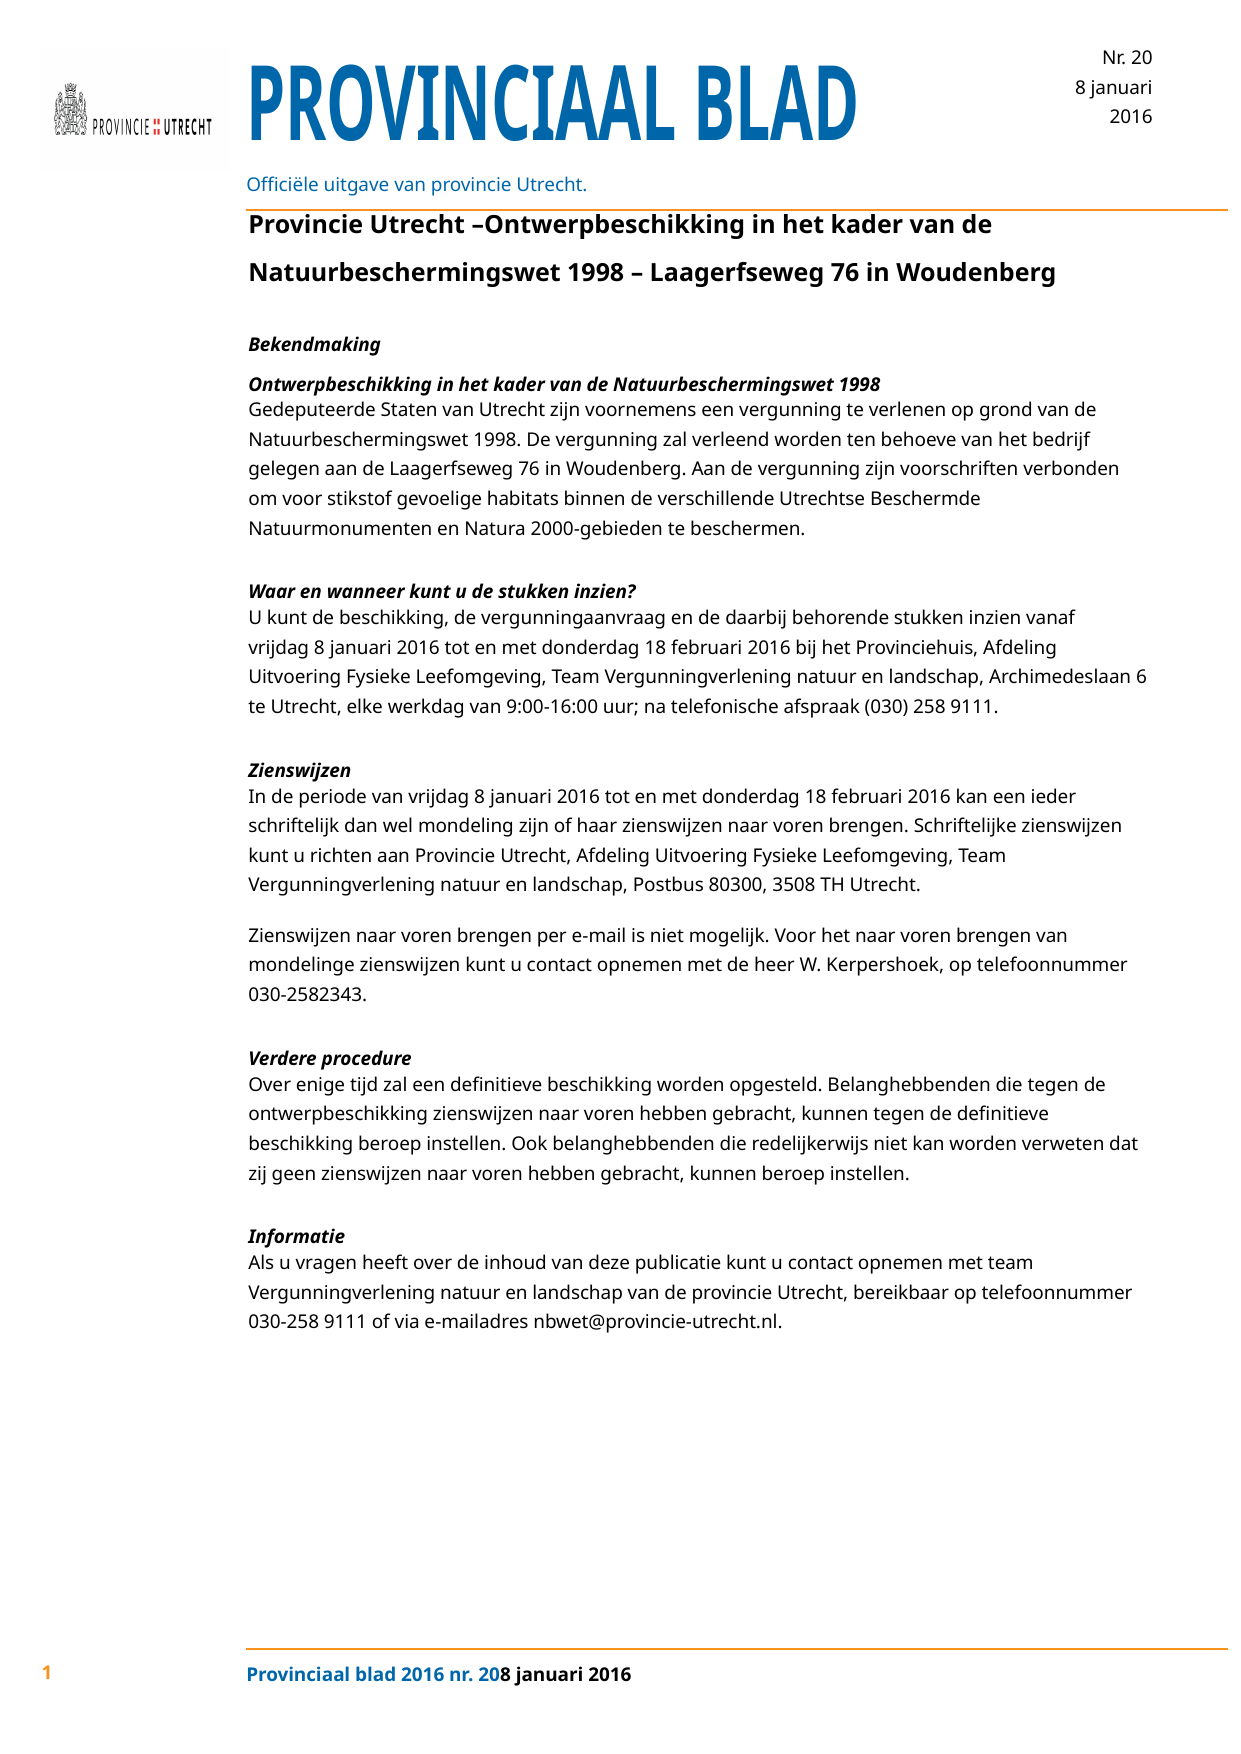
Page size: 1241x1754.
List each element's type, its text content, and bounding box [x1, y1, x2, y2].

text Gedeputeerde Staten van Utrecht zijn voornemens een vergunning te verlenen op grond van de Natuurbeschermingswet 1998. De vergunning zal verleend worden ten behoeve van het bedrijf gelegen aan de Laagerfseweg 76 in Woudenberg. Aan de vergunning zijn voorschriften verbonden om voor stikstof gevoelige habitats binnen de verschillende Utrechtse Beschermde Natuurmonumenten en Natura 2000-gebieden te beschermen. [248, 396, 1152, 541]
text In de periode van vrijdag 8 januari 2016 tot en met donderdag 18 februari 2016 kan een ieder schriftelijk dan wel mondeling zijn of haar zienswijzen naar voren brengen. Schriftelijke zienswijzen kunt u richten aan Provincie Utrecht, Afdeling Uitvoering Fysieke Leefomgeving, Team Vergunningverlening natuur en landschap, Postbus 80300, 3508 TH Utrecht. [248, 783, 1152, 897]
text Informatie [248, 1224, 1152, 1249]
text Zienswijzen [248, 757, 1152, 783]
text Over enige tijd zal een definitieve beschikking worden opgesteld. Belanghebbenden die tegen de ontwerpbeschikking zienswijzen naar voren hebben gebracht, kunnen tegen de definitieve beschikking beroep instellen. Ook belanghebbenden die redelijkerwijs niet kan worden verweten dat zij geen zienswijzen naar voren hebben gebracht, kunnen beroep instellen. [248, 1071, 1152, 1185]
text Waar en wanneer kunt u de stukken inzien? [248, 579, 1152, 604]
text Provincie Utrecht –Ontwerpbeschikking in het kader van de Natuurbeschermingswet 1998 – Laagerfseweg 76 in Woudenberg [248, 211, 1152, 288]
text Ontwerpbeschikking in het kader van de Natuurbeschermingswet 1998 [248, 371, 1152, 396]
text Bekendmaking [248, 331, 1152, 357]
picture [41, 47, 231, 172]
text U kunt de beschikking, de vergunningaanvraag en de daarbij behorende stukken inzien vanaf vrijdag 8 januari 2016 tot en met donderdag 18 februari 2016 bij het Provinciehuis, Afdeling Uitvoering Fysieke Leefomgeving, Team Vergunningverlening natuur en landschap, Archimedeslaan 6 te Utrecht, elke werkdag van 9:00-16:00 uur; na telefonische afspraak (030) 258 9111. [248, 604, 1152, 719]
text Als u vragen heeft over de inhoud van deze publicatie kunt u contact opnemen met team Vergunningverlening natuur en landschap van de provincie Utrecht, bereikbaar op telefoonnummer 030-258 9111 of via e-mailadres nbwet@provincie-utrecht.nl. [248, 1249, 1152, 1334]
text Zienswijzen naar voren brengen per e-mail is niet mogelijk. Voor het naar voren brengen van mondelinge zienswijzen kunt u contact opnemen met de heer W. Kerpershoek, op telefoonnummer 030-2582343. [248, 922, 1152, 1007]
text Verdere procedure [248, 1045, 1152, 1071]
